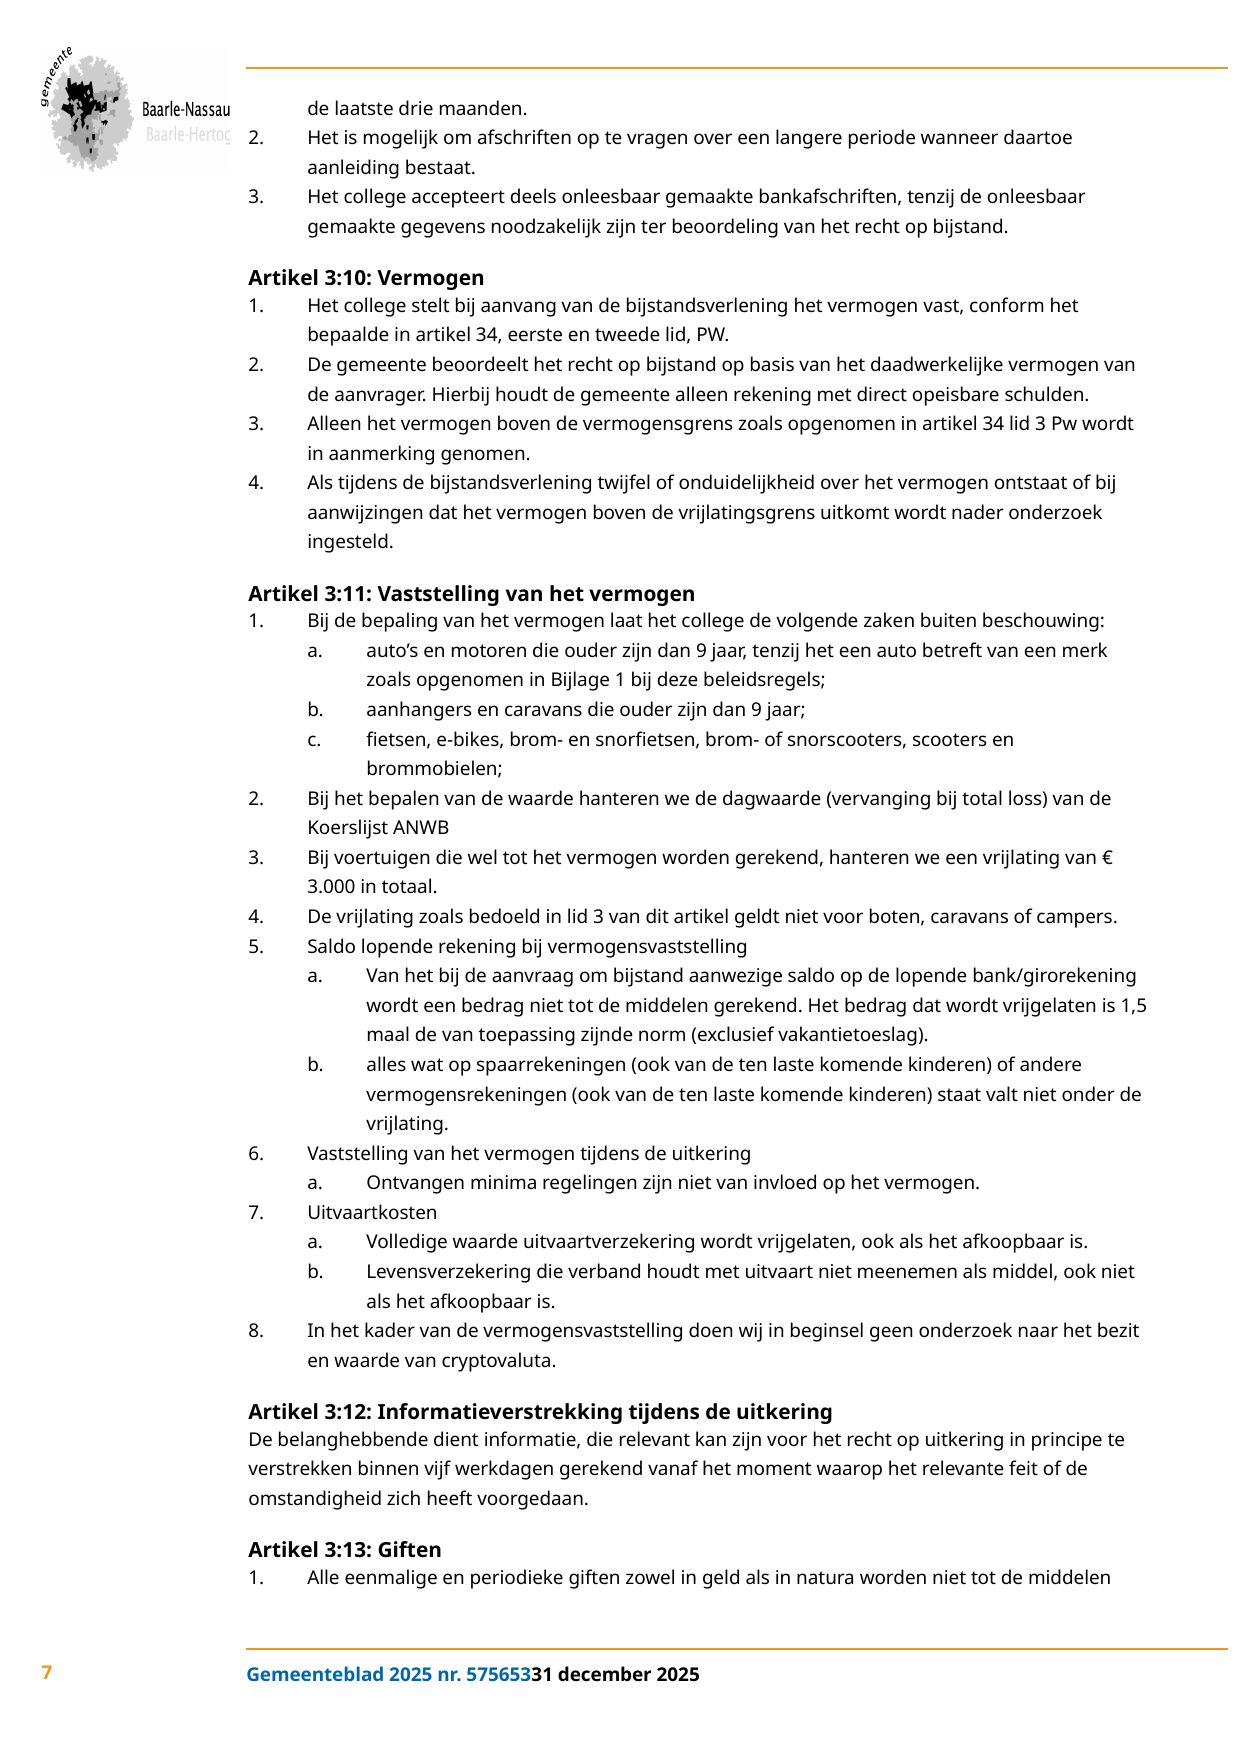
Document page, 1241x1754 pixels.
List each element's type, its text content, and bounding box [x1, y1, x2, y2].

text Artikel 3:12: Informatieverstrekking tijdens de uitkering [248, 1397, 1152, 1426]
text Artikel 3:13: Giften [248, 1536, 1152, 1564]
list Bij het bepalen van de waarde hanteren we de dagwaarde (vervanging bij total loss) van de Koerslijst ANWB [248, 785, 1152, 840]
list Bij de bepaling van het vermogen laat het college de volgende zaken buiten beschouwing: [248, 607, 1152, 633]
list Alle eenmalige en periodieke giften zowel in geld als in natura worden niet tot de middelen [248, 1564, 1152, 1590]
list Uitvaartkosten [248, 1199, 1152, 1225]
list De vrijlating zoals bedoeld in lid 3 van dit artikel geldt niet voor boten, caravans of campers. [248, 903, 1152, 929]
list Levensverzekering die verband houdt met uitvaart niet meenemen als middel, ook niet als het afkoopbaar is. [307, 1258, 1152, 1314]
list Saldo lopende rekening bij vermogensvaststelling [248, 933, 1152, 959]
list fietsen, e-bikes, brom- en snorfietsen, brom- of snorscooters, scooters en brommobielen; [307, 726, 1152, 781]
text Artikel 3:11: Vaststelling van het vermogen [248, 579, 1152, 607]
list Het is mogelijk om afschriften op te vragen over een langere periode wanneer daartoe aanleiding bestaat. [248, 124, 1152, 180]
list Bij voertuigen die wel tot het vermogen worden gerekend, hanteren we een vrijlating van € 3.000 in totaal. [248, 844, 1152, 899]
list Het college accepteert deels onleesbaar gemaakte bankafschriften, tenzij de onleesbaar gemaakte gegevens noodzakelijk zijn ter beoordeling van het recht op bijstand. [248, 183, 1152, 239]
list Volledige waarde uitvaartverzekering wordt vrijgelaten, ook als het afkoopbaar is. [307, 1229, 1152, 1254]
text De belanghebbende dient informatie, die relevant kan zijn voor het recht op uitkering in principe te verstrekken binnen vijf werkdagen gerekend vanaf het moment waarop het relevante feit of de omstandigheid zich heeft voorgedaan. [248, 1426, 1152, 1511]
list aanhangers en caravans die ouder zijn dan 9 jaar; [307, 696, 1152, 722]
list auto’s en motoren die ouder zijn dan 9 jaar, tenzij het een auto betreft van een merk zoals opgenomen in Bijlage 1 bij deze beleidsregels; [307, 637, 1152, 692]
list Ontvangen minima regelingen zijn niet van invloed op het vermogen. [307, 1169, 1152, 1195]
picture [41, 47, 231, 172]
text Artikel 3:10: Vermogen [248, 263, 1152, 292]
list alles wat op spaarrekeningen (ook van de ten laste komende kinderen) of andere vermogensrekeningen (ook van de ten laste komende kinderen) staat valt niet onder de vrijlating. [307, 1051, 1152, 1136]
list Van het bij de aanvraag om bijstand aanwezige saldo op de lopende bank/girorekening wordt een bedrag niet tot de middelen gerekend. Het bedrag dat wordt vrijgelaten is 1,5 maal de van toepassing zijnde norm (exclusief vakantietoeslag). [307, 962, 1152, 1047]
list In het kader van de vermogensvaststelling doen wij in beginsel geen onderzoek naar het bezit en waarde van cryptovaluta. [248, 1317, 1152, 1373]
list Als tijdens de bijstandsverlening twijfel of onduidelijkheid over het vermogen ontstaat of bij aanwijzingen dat het vermogen boven de vrijlatingsgrens uitkomt wordt nader onderzoek ingesteld. [248, 469, 1152, 554]
list Alleen het vermogen boven de vermogensgrens zoals opgenomen in artikel 34 lid 3 Pw wordt in aanmerking genomen. [248, 410, 1152, 466]
list Vaststelling van het vermogen tijdens de uitkering [248, 1140, 1152, 1166]
list Het college stelt bij aanvang van de bijstandsverlening het vermogen vast, conform het bepaalde in artikel 34, eerste en tweede lid, PW. [248, 292, 1152, 347]
list de laatste drie maanden. [248, 95, 1152, 121]
list De gemeente beoordeelt het recht op bijstand op basis van het daadwerkelijke vermogen van de aanvrager. Hierbij houdt de gemeente alleen rekening met direct opeisbare schulden. [248, 351, 1152, 406]
